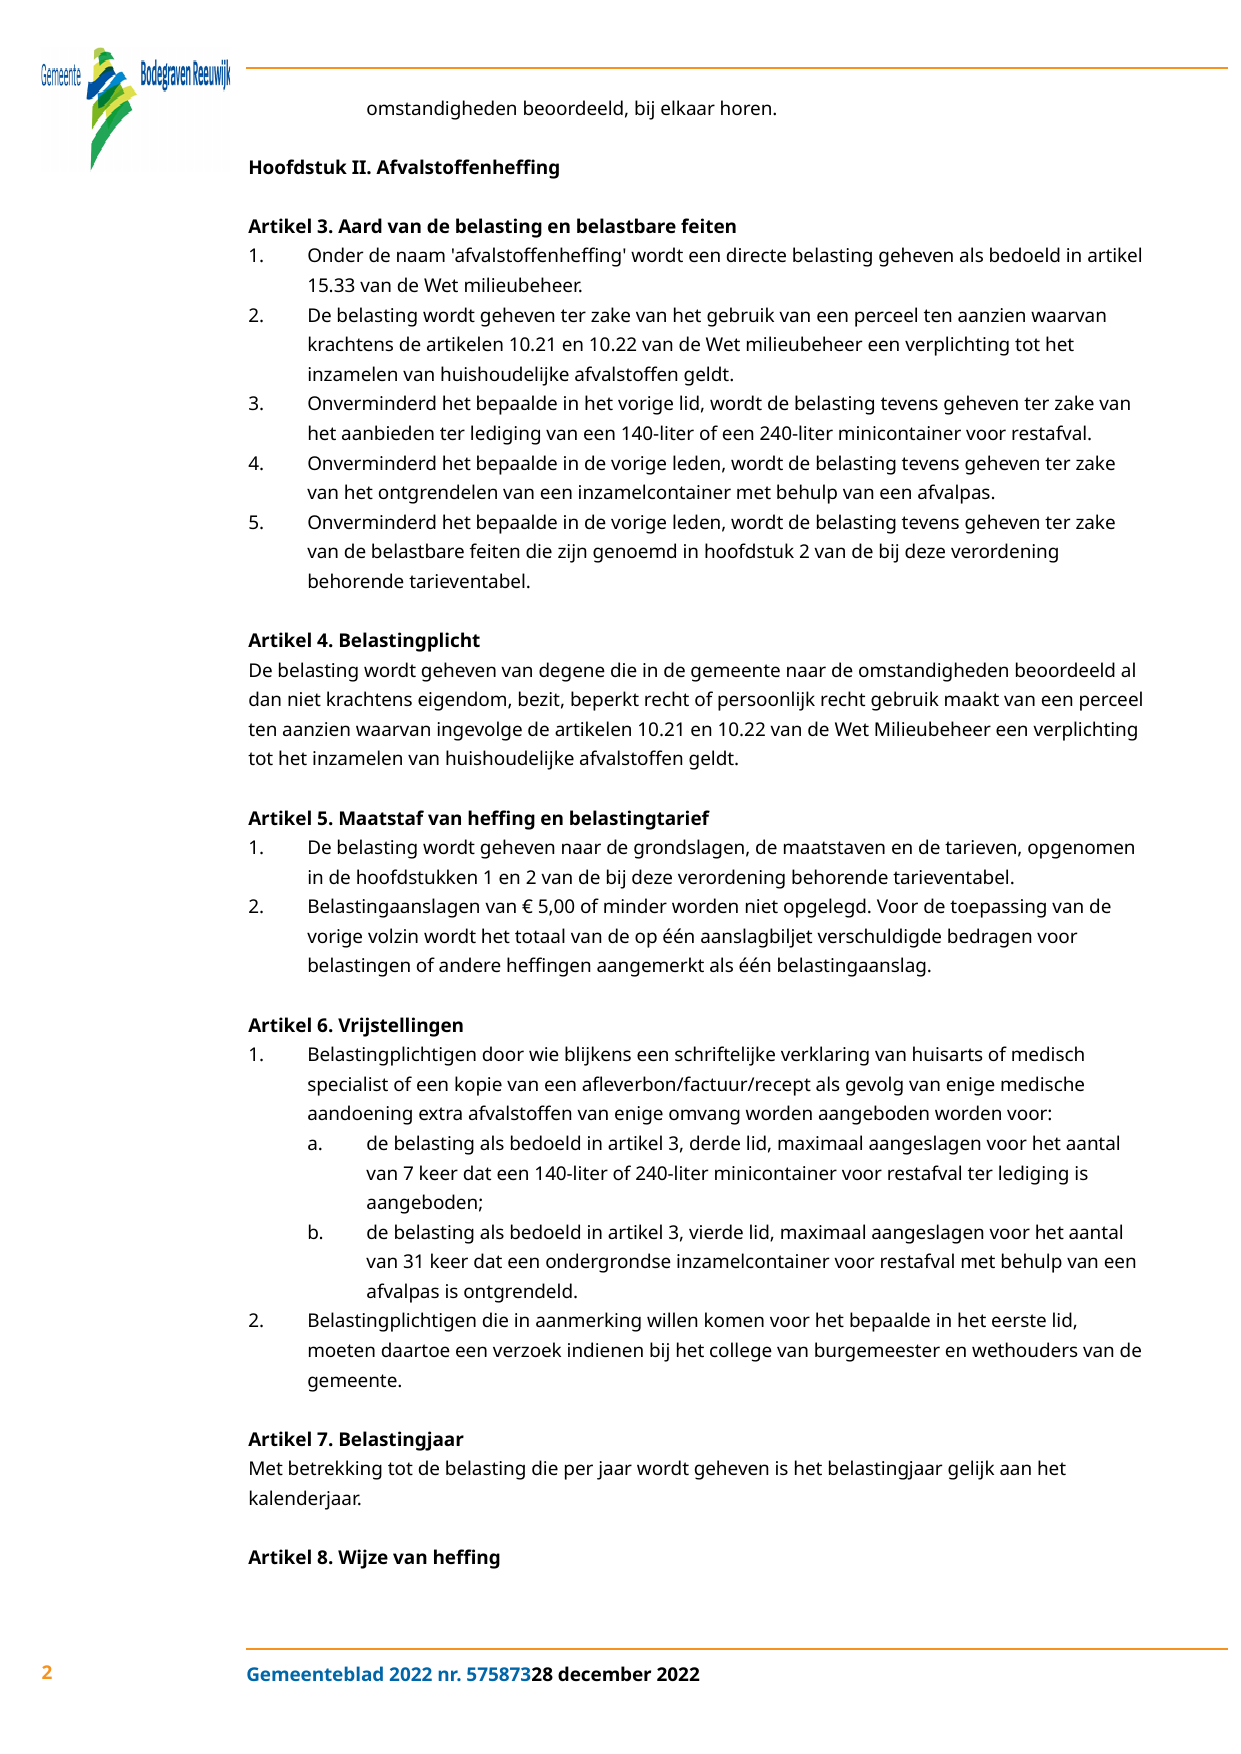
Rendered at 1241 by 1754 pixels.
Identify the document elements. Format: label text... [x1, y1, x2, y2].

picture [41, 47, 231, 172]
list de belasting als bedoeld in artikel 3, derde lid, maximaal aangeslagen voor het aantal van 7 keer dat een 140-liter of 240-liter minicontainer voor restafval ter lediging is aangeboden; [307, 1130, 1152, 1215]
list Belastingplichtigen die in aanmerking willen komen voor het bepaalde in het eerste lid, moeten daartoe een verzoek indienen bij het college van burgemeester en wethouders van de gemeente. [248, 1308, 1152, 1393]
text Artikel 5. Maatstaf van heffing en belastingtarief [248, 805, 1152, 831]
list Belastingaanslagen van € 5,00 of minder worden niet opgelegd. Voor de toepassing van de vorige volzin wordt het totaal van de op één aanslagbiljet verschuldigde bedragen voor belastingen of andere heffingen aangemerkt als één belastingaanslag. [248, 893, 1152, 978]
text Artikel 7. Belastingjaar [248, 1426, 1152, 1452]
list Onder de naam 'afvalstoffenheffing' wordt een directe belasting geheven als bedoeld in artikel 15.33 van de Wet milieubeheer. [248, 243, 1152, 298]
list Onverminderd het bepaalde in het vorige lid, wordt de belasting tevens geheven ter zake van het aanbieden ter lediging van een 140-liter of een 240-liter minicontainer voor restafval. [248, 391, 1152, 446]
list omstandigheden beoordeeld, bij elkaar horen. [307, 95, 1152, 121]
list Onverminderd het bepaalde in de vorige leden, wordt de belasting tevens geheven ter zake van het ontgrendelen van een inzamelcontainer met behulp van een afvalpas. [248, 450, 1152, 505]
list De belasting wordt geheven ter zake van het gebruik van een perceel ten aanzien waarvan krachtens de artikelen 10.21 en 10.22 van de Wet milieubeheer een verplichting tot het inzamelen van huishoudelijke afvalstoffen geldt. [248, 302, 1152, 387]
text Artikel 8. Wijze van heffing [248, 1544, 1152, 1570]
text Artikel 6. Vrijstellingen [248, 1012, 1152, 1038]
text De belasting wordt geheven van degene die in de gemeente naar de omstandigheden beoordeeld al dan niet krachtens eigendom, bezit, beperkt recht of persoonlijk recht gebruik maakt van een perceel ten aanzien waarvan ingevolge de artikelen 10.21 en 10.22 van de Wet Milieubeheer een verplichting tot het inzamelen van huishoudelijke afvalstoffen geldt. [248, 657, 1152, 771]
text Artikel 3. Aard van de belasting en belastbare feiten [248, 213, 1152, 239]
text Artikel 4. Belastingplicht [248, 627, 1152, 653]
list Belastingplichtigen door wie blijkens een schriftelijke verklaring van huisarts of medisch specialist of een kopie van een afleverbon/factuur/recept als gevolg van enige medische aandoening extra afvalstoffen van enige omvang worden aangeboden worden voor: [248, 1041, 1152, 1126]
list De belasting wordt geheven naar de grondslagen, de maatstaven en de tarieven, opgenomen in de hoofdstukken 1 en 2 van de bij deze verordening behorende tarieventabel. [248, 834, 1152, 890]
text Hoofdstuk II. Afvalstoffenheffing [248, 154, 1152, 180]
text Met betrekking tot de belasting die per jaar wordt geheven is het belastingjaar gelijk aan het kalenderjaar. [248, 1456, 1152, 1511]
list Onverminderd het bepaalde in de vorige leden, wordt de belasting tevens geheven ter zake van de belastbare feiten die zijn genoemd in hoofdstuk 2 van de bij deze verordening behorende tarieventabel. [248, 509, 1152, 594]
list de belasting als bedoeld in artikel 3, vierde lid, maximaal aangeslagen voor het aantal van 31 keer dat een ondergrondse inzamelcontainer voor restafval met behulp van een afvalpas is ontgrendeld. [307, 1219, 1152, 1304]
